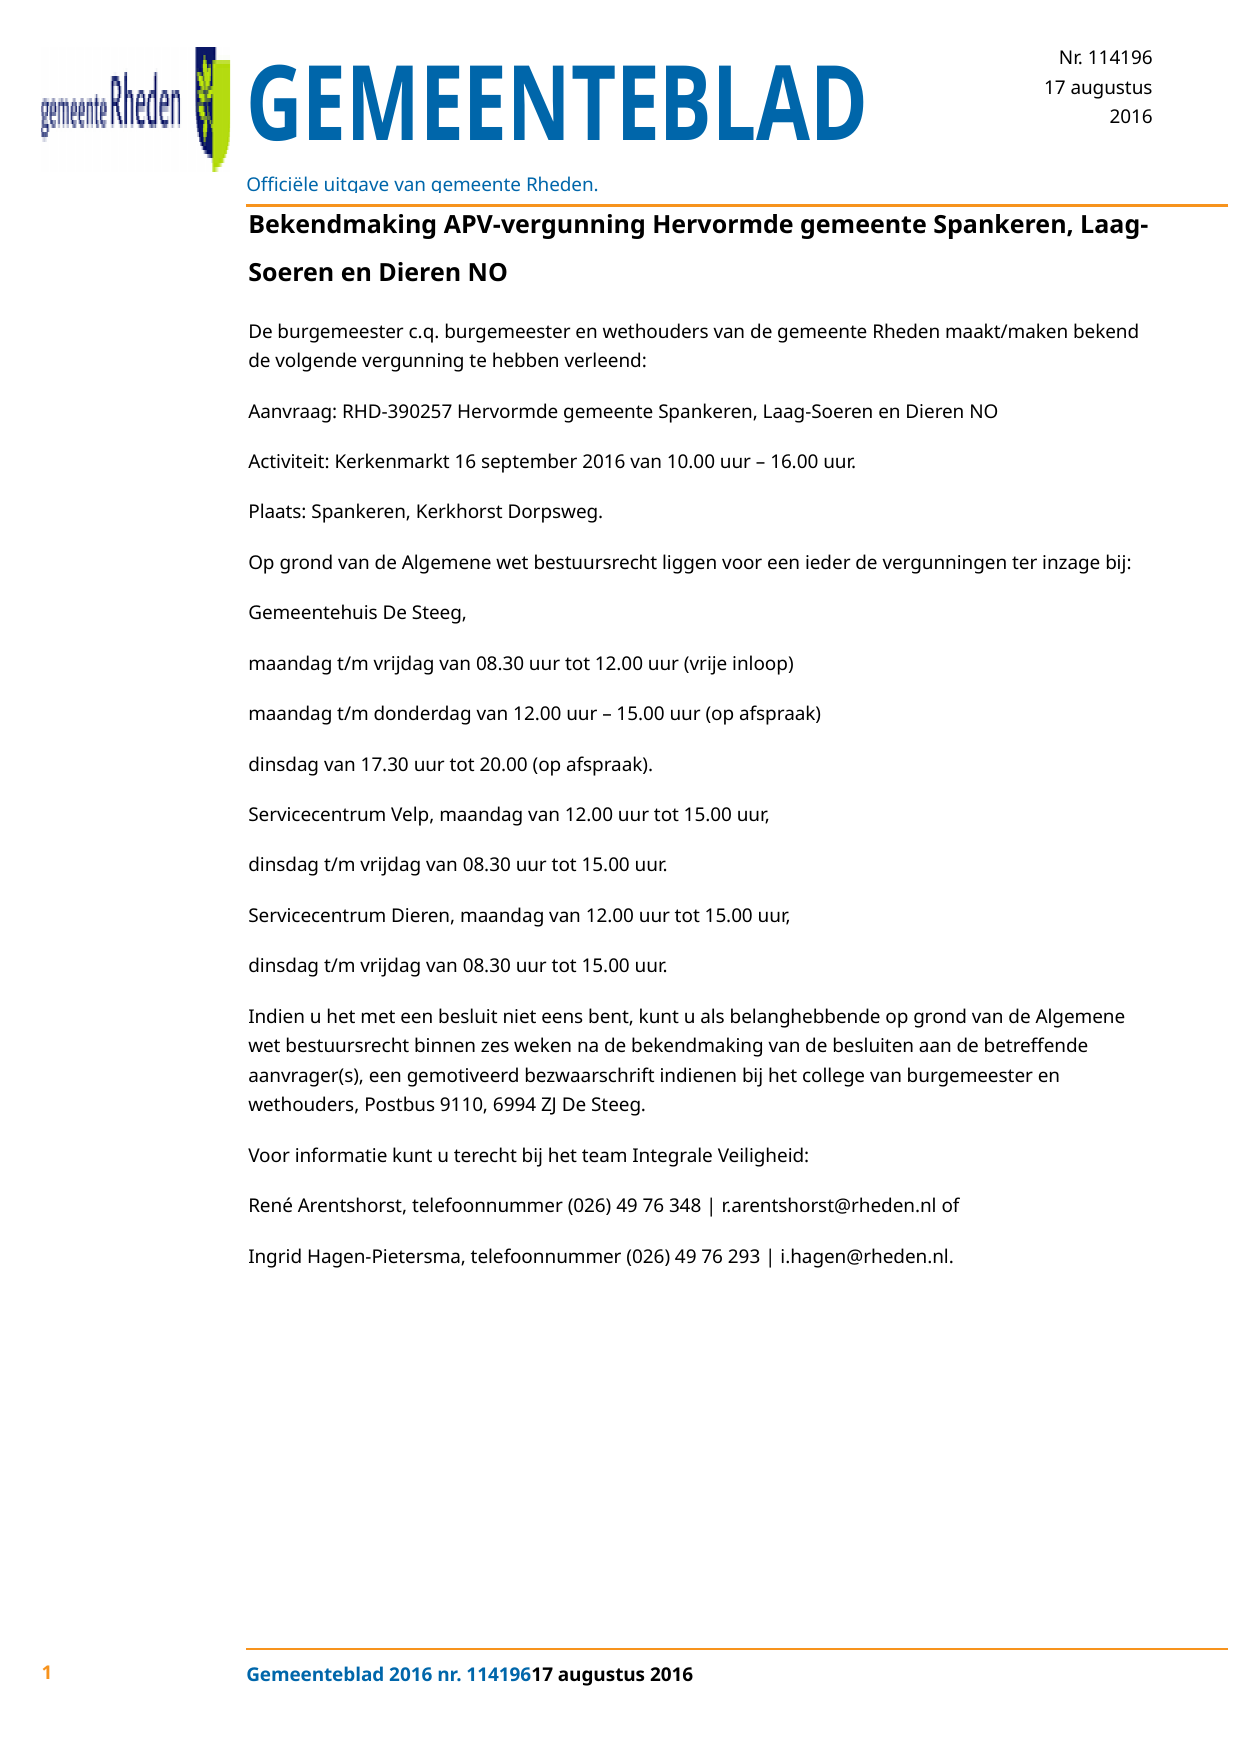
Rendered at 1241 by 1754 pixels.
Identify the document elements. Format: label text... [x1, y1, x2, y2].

text Aanvraag: RHD-390257 Hervormde gemeente Spankeren, Laag-Soeren en Dieren NO [248, 398, 1152, 424]
text maandag t/m donderdag van 12.00 uur – 15.00 uur (op afspraak) [248, 700, 1152, 726]
text Activiteit: Kerkenmarkt 16 september 2016 van 10.00 uur – 16.00 uur. [248, 448, 1152, 474]
text dinsdag t/m vrijdag van 08.30 uur tot 15.00 uur. [248, 852, 1152, 877]
text dinsdag van 17.30 uur tot 20.00 (op afspraak). [248, 751, 1152, 777]
picture [41, 47, 231, 172]
text René Arentshorst, telefoonnummer (026) 49 76 348 | r.arentshorst@rheden.nl of [248, 1192, 1152, 1218]
text Plaats: Spankeren, Kerkhorst Dorpsweg. [248, 499, 1152, 524]
text maandag t/m vrijdag van 08.30 uur tot 12.00 uur (vrije inloop) [248, 650, 1152, 676]
text Ingrid Hagen-Pietersma, telefoonnummer (026) 49 76 293 | i.hagen@rheden.nl. [248, 1243, 1152, 1269]
text dinsdag t/m vrijdag van 08.30 uur tot 15.00 uur. [248, 952, 1152, 978]
text Voor informatie kunt u terecht bij het team Integrale Veiligheid: [248, 1142, 1152, 1168]
text Bekendmaking APV-vergunning Hervormde gemeente Spankeren, Laag-Soeren en Dieren NO [248, 207, 1152, 288]
text Indien u het met een besluit niet eens bent, kunt u als belanghebbende op grond van de Algemene wet bestuursrecht binnen zes weken na de bekendmaking van de besluiten aan de betreffende aanvrager(s), een gemotiveerd bezwaarschrift indienen bij het college van burgemeester en wethouders, Postbus 9110, 6994 ZJ De Steeg. [248, 1003, 1152, 1117]
text De burgemeester c.q. burgemeester en wethouders van de gemeente Rheden maakt/maken bekend de volgende vergunning te hebben verleend: [248, 318, 1152, 373]
text Op grond van de Algemene wet bestuursrecht liggen voor een ieder de vergunningen ter inzage bij: [248, 549, 1152, 575]
text Gemeentehuis De Steeg, [248, 599, 1152, 625]
text Servicecentrum Dieren, maandag van 12.00 uur tot 15.00 uur, [248, 902, 1152, 928]
text Servicecentrum Velp, maandag van 12.00 uur tot 15.00 uur, [248, 801, 1152, 827]
